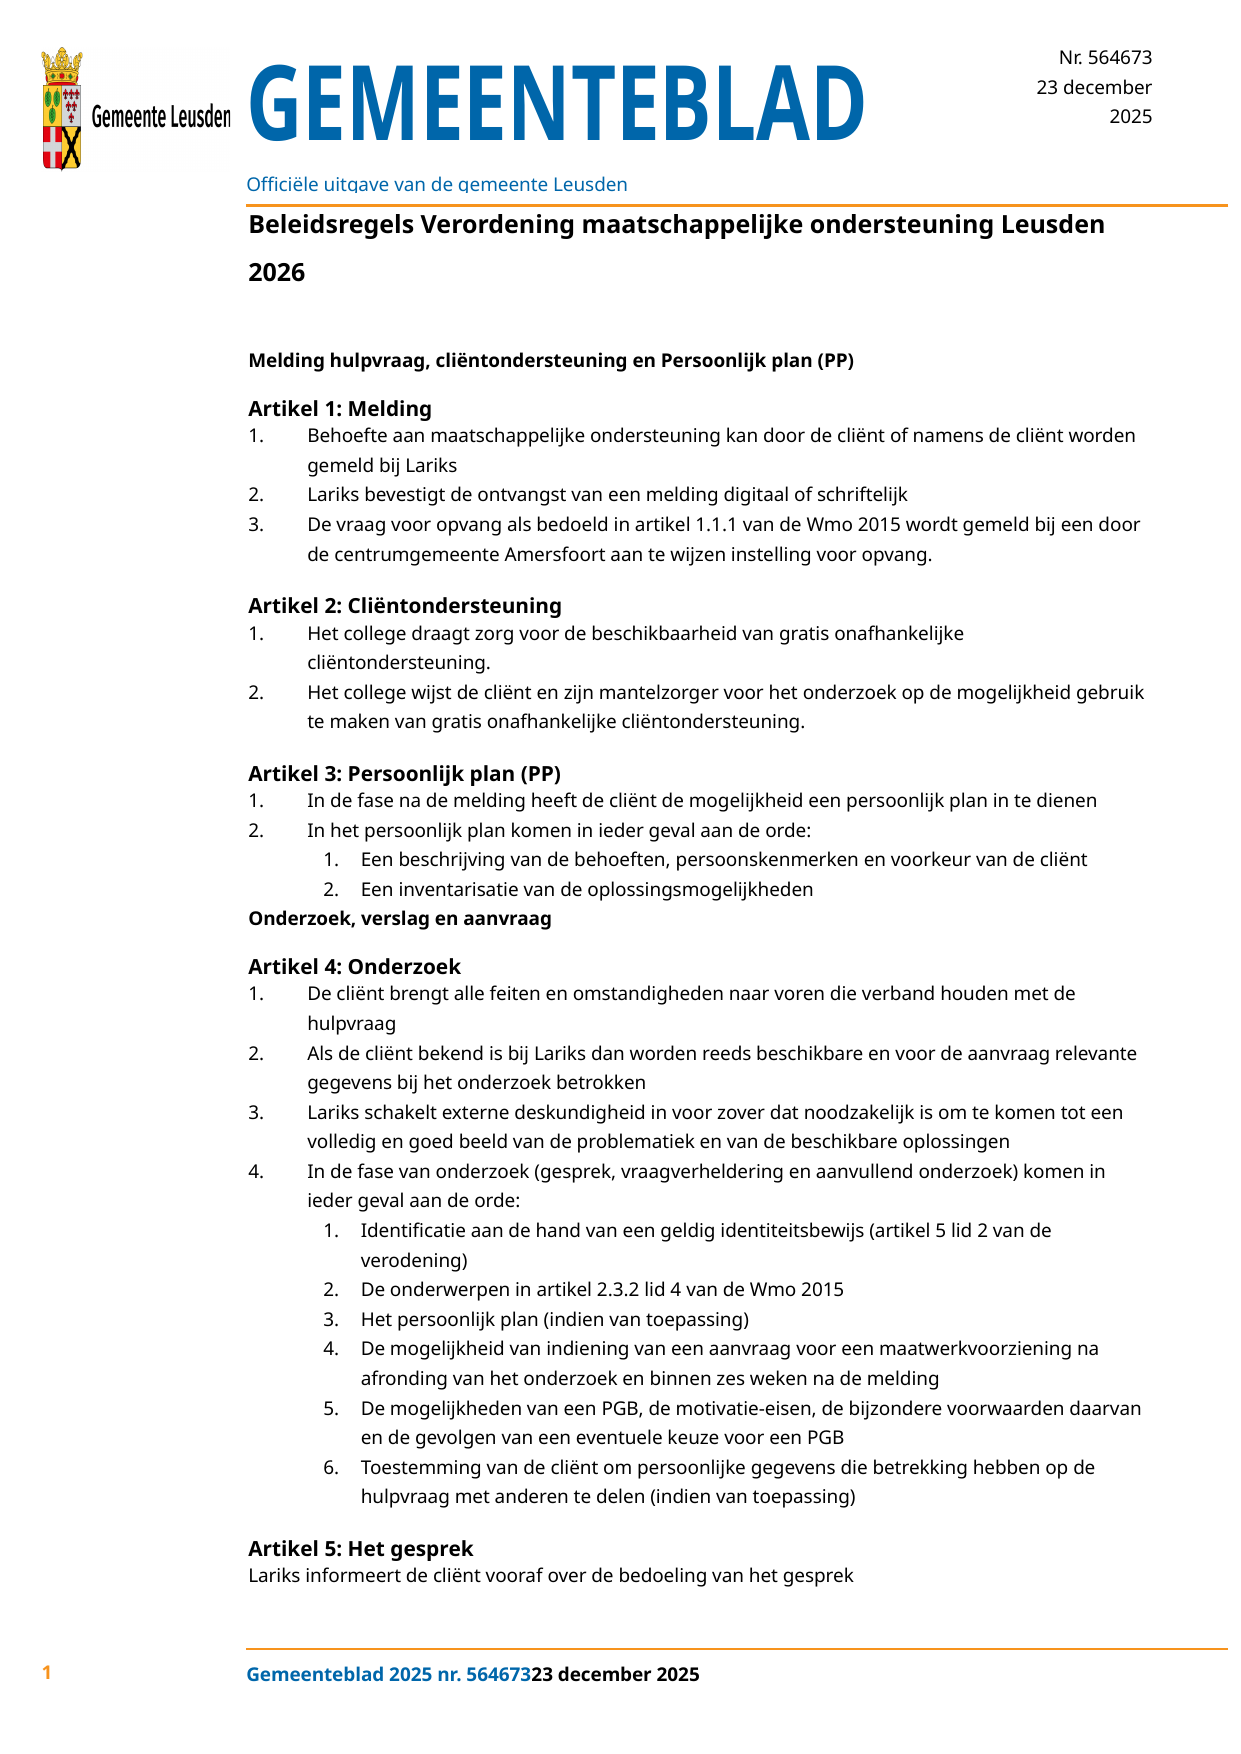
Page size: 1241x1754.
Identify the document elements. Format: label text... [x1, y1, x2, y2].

list Een beschrijving van de behoeften, persoonskenmerken en voorkeur van de cliënt [323, 846, 1152, 872]
list Het persoonlijk plan (indien van toepassing) [323, 1306, 1152, 1332]
list In de fase van onderzoek (gesprek, vraagverheldering en aanvullend onderzoek) komen in ieder geval aan de orde: [248, 1158, 1152, 1213]
list In de fase na de melding heeft de cliënt de mogelijkheid een persoonlijk plan in te dienen [248, 787, 1152, 813]
list De mogelijkheid van indiening van een aanvraag voor een maatwerkvoorziening na afronding van het onderzoek en binnen zes weken na de melding [323, 1336, 1152, 1391]
text Lariks informeert de cliënt vooraf over de bedoeling van het gesprek [248, 1562, 1152, 1588]
list De vraag voor opvang als bedoeld in artikel 1.1.1 van de Wmo 2015 wordt gemeld bij een door de centrumgemeente Amersfoort aan te wijzen instelling voor opvang. [248, 511, 1152, 567]
list Als de cliënt bekend is bij Lariks dan worden reeds beschikbare en voor de aanvraag relevante gegevens bij het onderzoek betrokken [248, 1040, 1152, 1095]
list Lariks bevestigt de ontvangst van een melding digitaal of schriftelijk [248, 482, 1152, 507]
list Behoefte aan maatschappelijke ondersteuning kan door de cliënt of namens de cliënt worden gemeld bij Lariks [248, 422, 1152, 478]
list Het college wijst de cliënt en zijn mantelzorger voor het onderzoek op de mogelijkheid gebruik te maken van gratis onafhankelijke cliëntondersteuning. [248, 679, 1152, 734]
list Toestemming van de cliënt om persoonlijke gegevens die betrekking hebben op de hulpvraag met anderen te delen (indien van toepassing) [323, 1454, 1152, 1509]
list De onderwerpen in artikel 2.3.2 lid 4 van de Wmo 2015 [323, 1276, 1152, 1302]
text Artikel 3: Persoonlijk plan (PP) [248, 759, 1152, 787]
text Artikel 2: Cliëntondersteuning [248, 591, 1152, 620]
list De cliënt brengt alle feiten en omstandigheden naar voren die verband houden met de hulpvraag [248, 981, 1152, 1036]
text Artikel 1: Melding [248, 394, 1152, 422]
picture [41, 47, 231, 172]
list Identificatie aan de hand van een geldig identiteitsbewijs (artikel 5 lid 2 van de verodening) [323, 1217, 1152, 1273]
text Artikel 5: Het gesprek [248, 1534, 1152, 1562]
list De mogelijkheden van een PGB, de motivatie-eisen, de bijzondere voorwaarden daarvan en de gevolgen van een eventuele keuze voor een PGB [323, 1395, 1152, 1450]
text Beleidsregels Verordening maatschappelijke ondersteuning Leusden 2026 [248, 207, 1152, 288]
text Artikel 4: Onderzoek [248, 952, 1152, 981]
list Lariks schakelt externe deskundigheid in voor zover dat noodzakelijk is om te komen tot een volledig en goed beeld van de problematiek en van de beschikbare oplossingen [248, 1099, 1152, 1154]
text Melding hulpvraag, cliëntondersteuning en Persoonlijk plan (PP) [248, 347, 1152, 373]
list Het college draagt zorg voor de beschikbaarheid van gratis onafhankelijke cliëntondersteuning. [248, 620, 1152, 675]
list Een inventarisatie van de oplossingsmogelijkheden [323, 876, 1152, 902]
text Onderzoek, verslag en aanvraag [248, 906, 1152, 931]
list In het persoonlijk plan komen in ieder geval aan de orde: [248, 817, 1152, 843]
